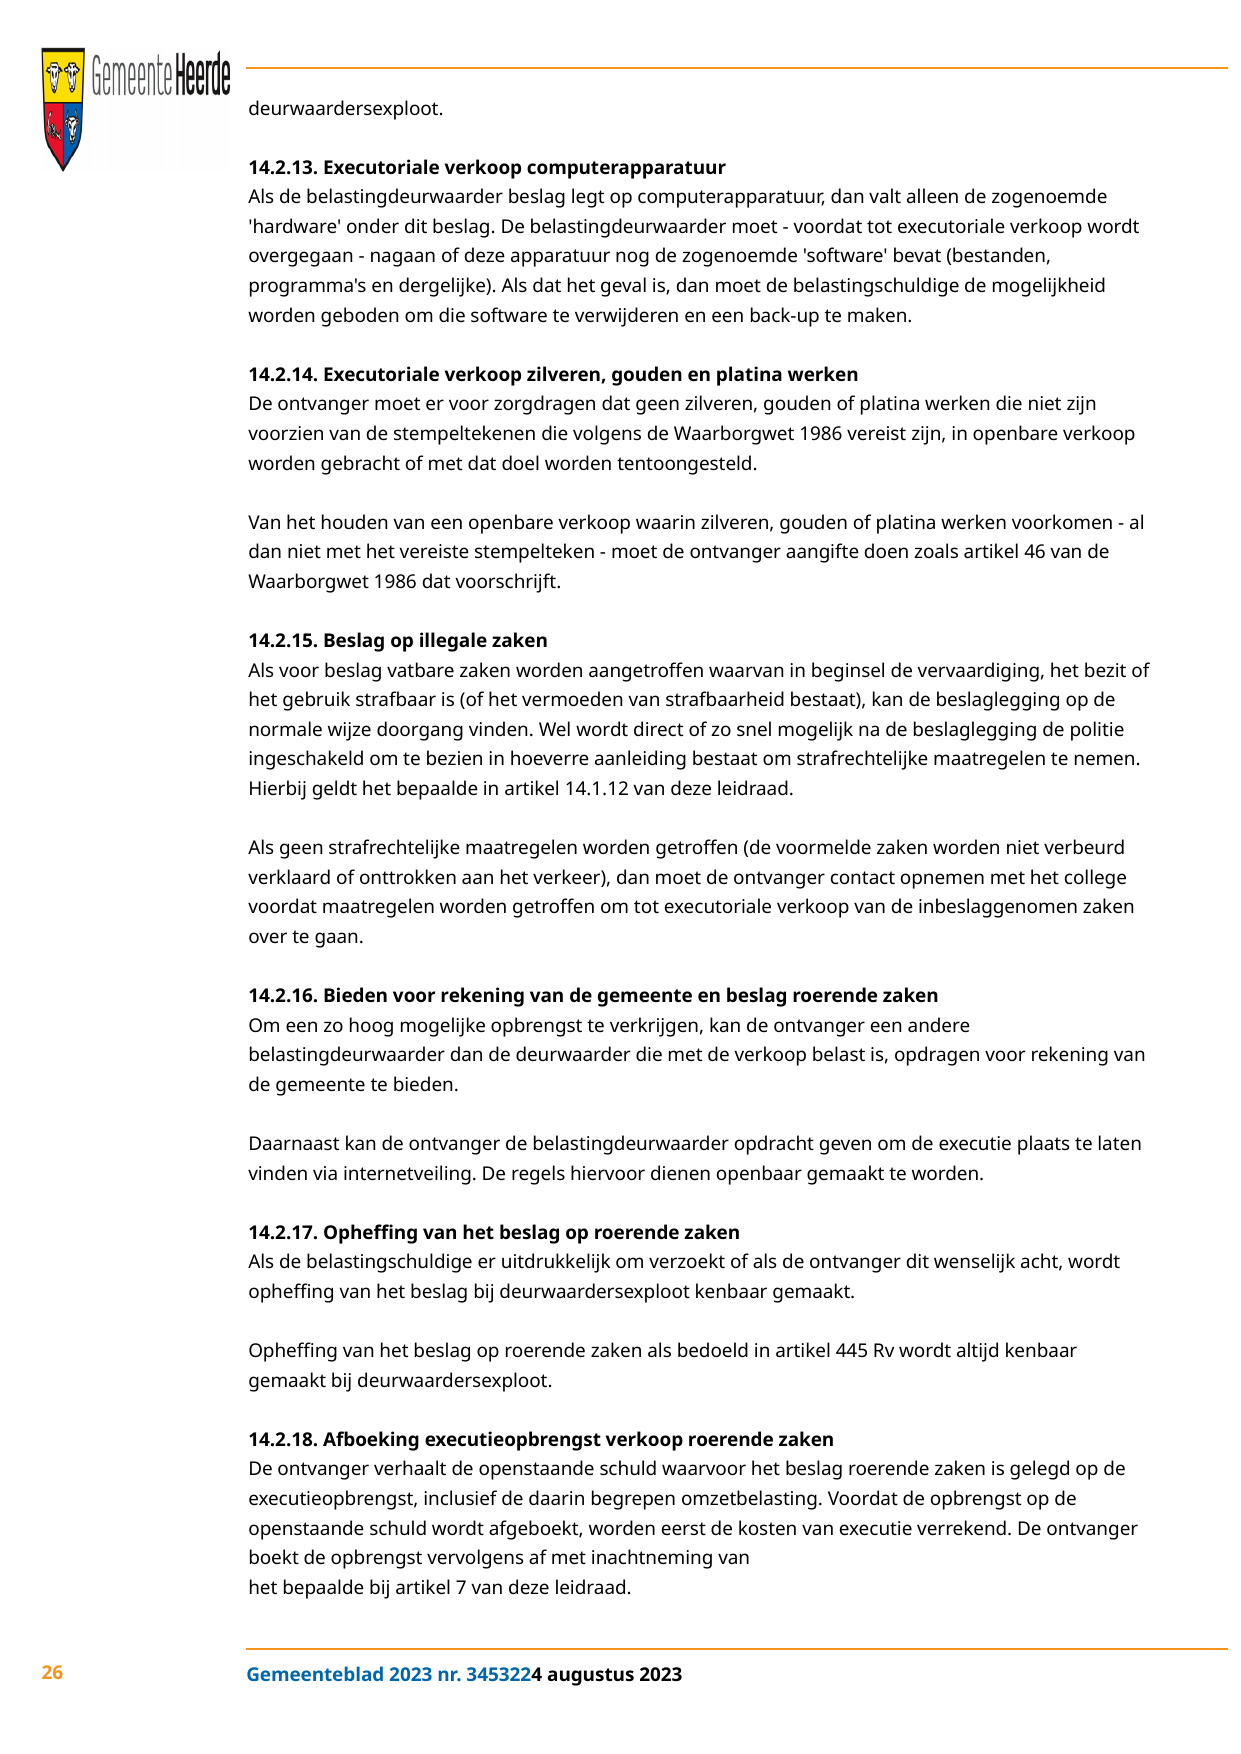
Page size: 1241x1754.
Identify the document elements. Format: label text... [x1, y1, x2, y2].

text 14.2.16. Bieden voor rekening van de gemeente en beslag roerende zaken [248, 982, 1152, 1008]
text Daarnaast kan de ontvanger de belastingdeurwaarder opdracht geven om de executie plaats te laten vinden via internetveiling. De regels hiervoor dienen openbaar gemaakt te worden. [248, 1130, 1152, 1186]
text Als geen strafrechtelijke maatregelen worden getroffen (de voormelde zaken worden niet verbeurd verklaard of onttrokken aan het verkeer), dan moet de ontvanger contact opnemen met het college voordat maatregelen worden getroffen om tot executoriale verkoop van de inbeslaggenomen zaken over te gaan. [248, 834, 1152, 949]
text deurwaardersexploot. [248, 95, 1152, 121]
text Als de belastingdeurwaarder beslag legt op computerapparatuur, dan valt alleen de zogenoemde 'hardware' onder dit beslag. De belastingdeurwaarder moet - voordat tot executoriale verkoop wordt overgegaan - nagaan of deze apparatuur nog de zogenoemde 'software' bevat (bestanden, programma's en dergelijke). Als dat het geval is, dan moet de belastingschuldige de mogelijkheid worden geboden om die software te verwijderen en een back-up te maken. [248, 183, 1152, 328]
text Als de belastingschuldige er uitdrukkelijk om verzoekt of als de ontvanger dit wenselijk acht, wordt opheffing van het beslag bij deurwaardersexploot kenbaar gemaakt. [248, 1248, 1152, 1304]
text Als voor beslag vatbare zaken worden aangetroffen waarvan in beginsel de vervaardiging, het bezit of het gebruik strafbaar is (of het vermoeden van strafbaarheid bestaat), kan de beslaglegging op de normale wijze doorgang vinden. Wel wordt direct of zo snel mogelijk na de beslaglegging de politie ingeschakeld om te bezien in hoeverre aanleiding bestaat om strafrechtelijke maatregelen te nemen. Hierbij geldt het bepaalde in artikel 14.1.12 van deze leidraad. [248, 657, 1152, 801]
text Van het houden van een openbare verkoop waarin zilveren, gouden of platina werken voorkomen - al dan niet met het vereiste stempelteken - moet de ontvanger aangifte doen zoals artikel 46 van de Waarborgwet 1986 dat voorschrijft. [248, 509, 1152, 594]
text Om een zo hoog mogelijke opbrengst te verkrijgen, kan de ontvanger een andere belastingdeurwaarder dan de deurwaarder die met de verkoop belast is, opdragen voor rekening van de gemeente te bieden. [248, 1012, 1152, 1097]
text 14.2.14. Executoriale verkoop zilveren, gouden en platina werken [248, 361, 1152, 387]
text het bepaalde bij artikel 7 van deze leidraad. [248, 1574, 1152, 1600]
text 14.2.17. Opheffing van het beslag op roerende zaken [248, 1219, 1152, 1245]
text De ontvanger moet er voor zorgdragen dat geen zilveren, gouden of platina werken die niet zijn voorzien van de stempeltekenen die volgens de Waarborgwet 1986 vereist zijn, in openbare verkoop worden gebracht of met dat doel worden tentoongesteld. [248, 391, 1152, 476]
text Opheffing van het beslag op roerende zaken als bedoeld in artikel 445 Rv wordt altijd kenbaar gemaakt bij deurwaardersexploot. [248, 1337, 1152, 1393]
text 14.2.15. Beslag op illegale zaken [248, 627, 1152, 653]
text 14.2.13. Executoriale verkoop computerapparatuur [248, 154, 1152, 180]
text 14.2.18. Afboeking executieopbrengst verkoop roerende zaken [248, 1426, 1152, 1452]
text De ontvanger verhaalt de openstaande schuld waarvoor het beslag roerende zaken is gelegd op de executieopbrengst, inclusief de daarin begrepen omzetbelasting. Voordat de opbrengst op de openstaande schuld wordt afgeboekt, worden eerst de kosten van executie verrekend. De ontvanger boekt de opbrengst vervolgens af met inachtneming van [248, 1456, 1152, 1570]
picture [41, 47, 231, 172]
